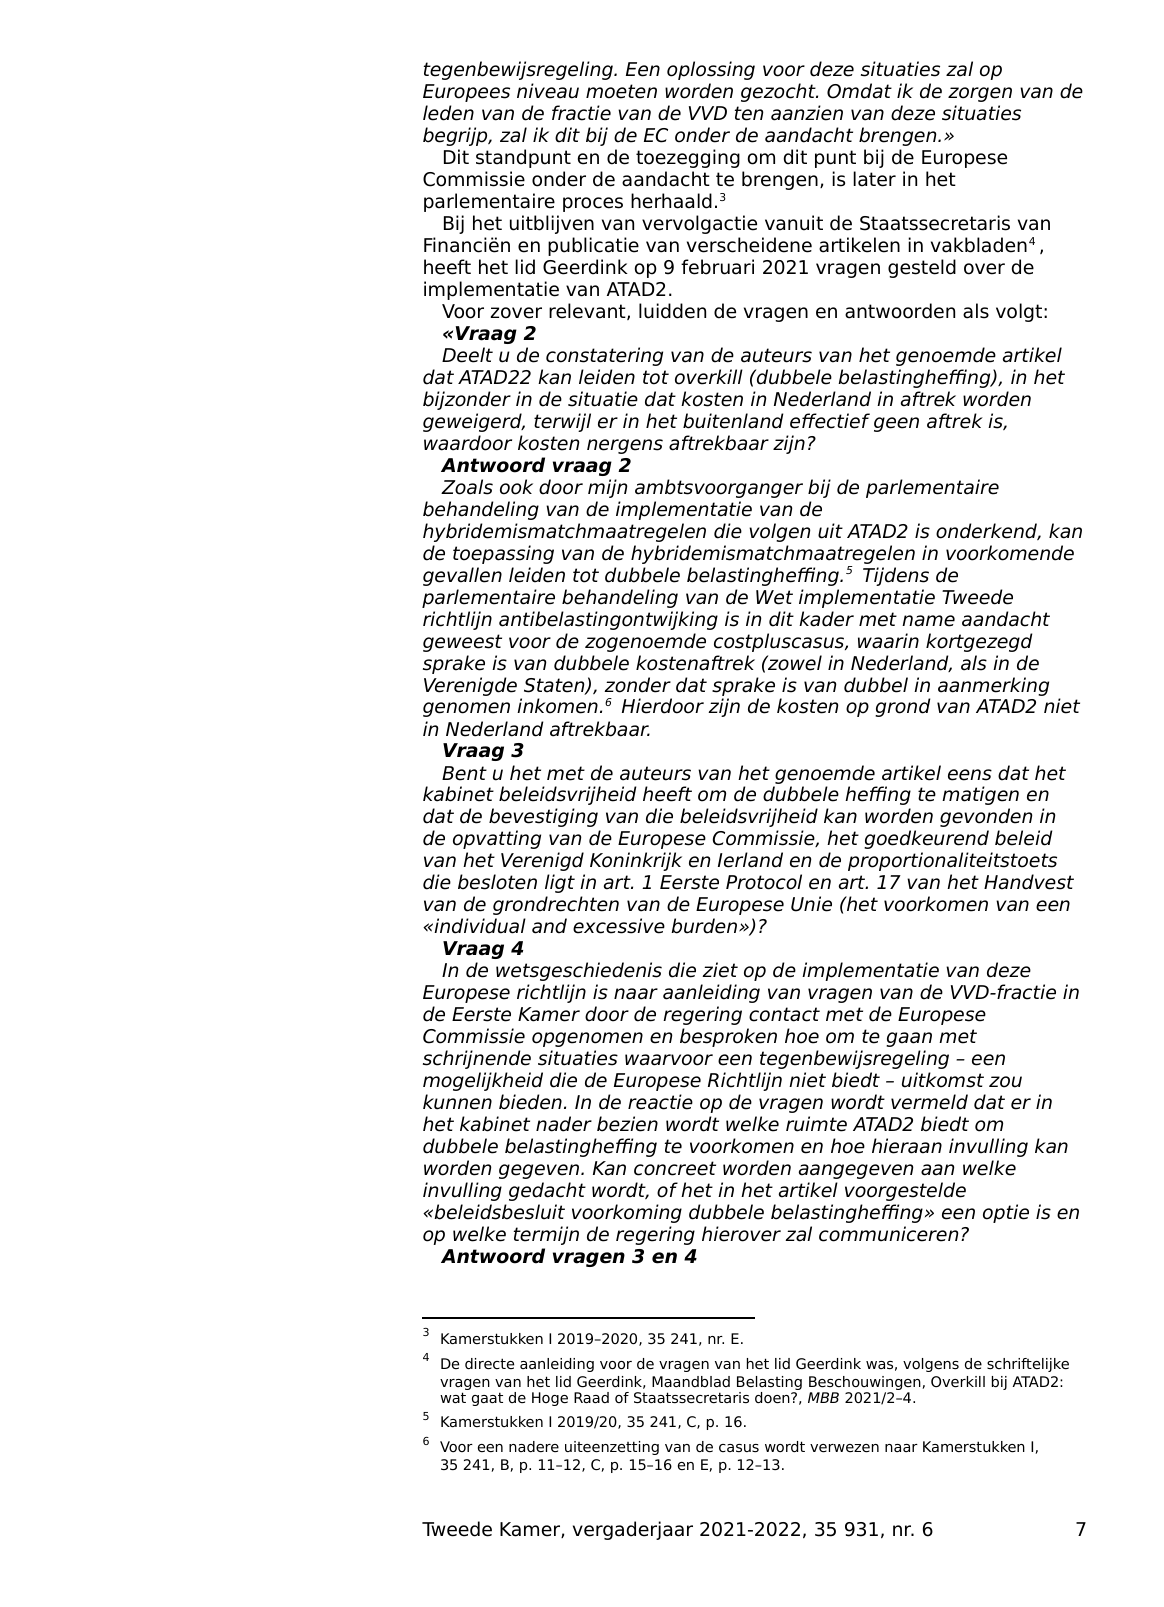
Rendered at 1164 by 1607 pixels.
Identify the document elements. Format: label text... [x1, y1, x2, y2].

text «Vraag 2 [422, 323, 1087, 345]
text Antwoord vragen 3 en 4 [422, 1246, 1087, 1268]
text Zoals ook door mijn ambtsvoorganger bij de parlementaire behandeling van de implementatie van de hybridemismatchmaatregelen die volgen uit ATAD2 is onderkend, kan de toepassing van de hybridemismatchmaatregelen in voorkomende gevallen leiden tot dubbele belastingheffing. Tijdens de parlementaire behandeling van de Wet implementatie Tweede richtlijn antibelastingontwijking is in dit kader met name aandacht geweest voor de zogenoemde costpluscasus, waarin kortgezegd sprake is van dubbele kostenaftrek (zowel in Nederland, als in de Verenigde Staten), zonder dat sprake is van dubbel in aanmerking genomen inkomen. Hierdoor zijn de kosten op grond van ATAD2 niet in Nederland aftrekbaar. [422, 477, 1087, 740]
text Kamerstukken I 2019/20, 35 241, C, p. 16. [422, 1410, 1087, 1432]
text Vraag 4 [422, 938, 1087, 960]
text In de wetsgeschiedenis die ziet op de implementatie van deze Europese richtlijn is naar aanleiding van vragen van de VVD-fractie in de Eerste Kamer door de regering contact met de Europese Commissie opgenomen en besproken hoe om te gaan met schrijnende situaties waarvoor een tegenbewijsregeling – een mogelijkheid die de Europese Richtlijn niet biedt – uitkomst zou kunnen bieden. In de reactie op de vragen wordt vermeld dat er in het kabinet nader bezien wordt welke ruimte ATAD2 biedt om dubbele belastingheffing te voorkomen en hoe hieraan invulling kan worden gegeven. Kan concreet worden aangegeven aan welke invulling gedacht wordt, of het in het artikel voorgestelde «beleidsbesluit voorkoming dubbele belastingheffing» een optie is en op welke termijn de regering hierover zal communiceren? [422, 960, 1087, 1246]
text Voor zover relevant, luidden de vragen en antwoorden als volgt: [422, 301, 1087, 323]
text tegenbewijsregeling. Een oplossing voor deze situaties zal op Europees niveau moeten worden gezocht. Omdat ik de zorgen van de leden van de fractie van de VVD ten aanzien van deze situaties begrijp, zal ik dit bij de EC onder de aandacht brengen.» [422, 59, 1087, 147]
text De directe aanleiding voor de vragen van het lid Geerdink was, volgens de schriftelijke vragen van het lid Geerdink, Maandblad Belasting Beschouwingen, Overkill bij ATAD2: wat gaat de Hoge Raad of Staatssecretaris doen?, MBB 2021/2–4. [422, 1352, 1087, 1407]
text Bent u het met de auteurs van het genoemde artikel eens dat het kabinet beleidsvrijheid heeft om de dubbele heffing te matigen en dat de bevestiging van die beleidsvrijheid kan worden gevonden in de opvatting van de Europese Commissie, het goedkeurend beleid van het Verenigd Koninkrijk en Ierland en de proportionaliteitstoets die besloten ligt in art. 1 Eerste Protocol en art. 17 van het Handvest van de grondrechten van de Europese Unie (het voorkomen van een «individual and excessive burden»)? [422, 762, 1087, 938]
text Deelt u de constatering van de auteurs van het genoemde artikel dat ATAD22 kan leiden tot overkill (dubbele belastingheffing), in het bijzonder in de situatie dat kosten in Nederland in aftrek worden geweigerd, terwijl er in het buitenland effectief geen aftrek is, waardoor kosten nergens aftrekbaar zijn? [422, 345, 1087, 455]
text Vraag 3 [422, 740, 1087, 762]
text Antwoord vraag 2 [422, 455, 1087, 477]
text Voor een nadere uiteenzetting van de casus wordt verwezen naar Kamerstukken I, 35 241, B, p. 11–12, C, p. 15–16 en E, p. 12–13. [422, 1435, 1087, 1474]
text Bij het uitblijven van vervolgactie vanuit de Staatssecretaris van Financiën en publicatie van verscheidene artikelen in vakbladen, heeft het lid Geerdink op 9 februari 2021 vragen gesteld over de implementatie van ATAD2. [422, 213, 1087, 301]
text Kamerstukken I 2019–2020, 35 241, nr. E. [422, 1327, 1087, 1349]
text Dit standpunt en de toezegging om dit punt bij de Europese Commissie onder de aandacht te brengen, is later in het parlementaire proces herhaald. [422, 147, 1087, 213]
